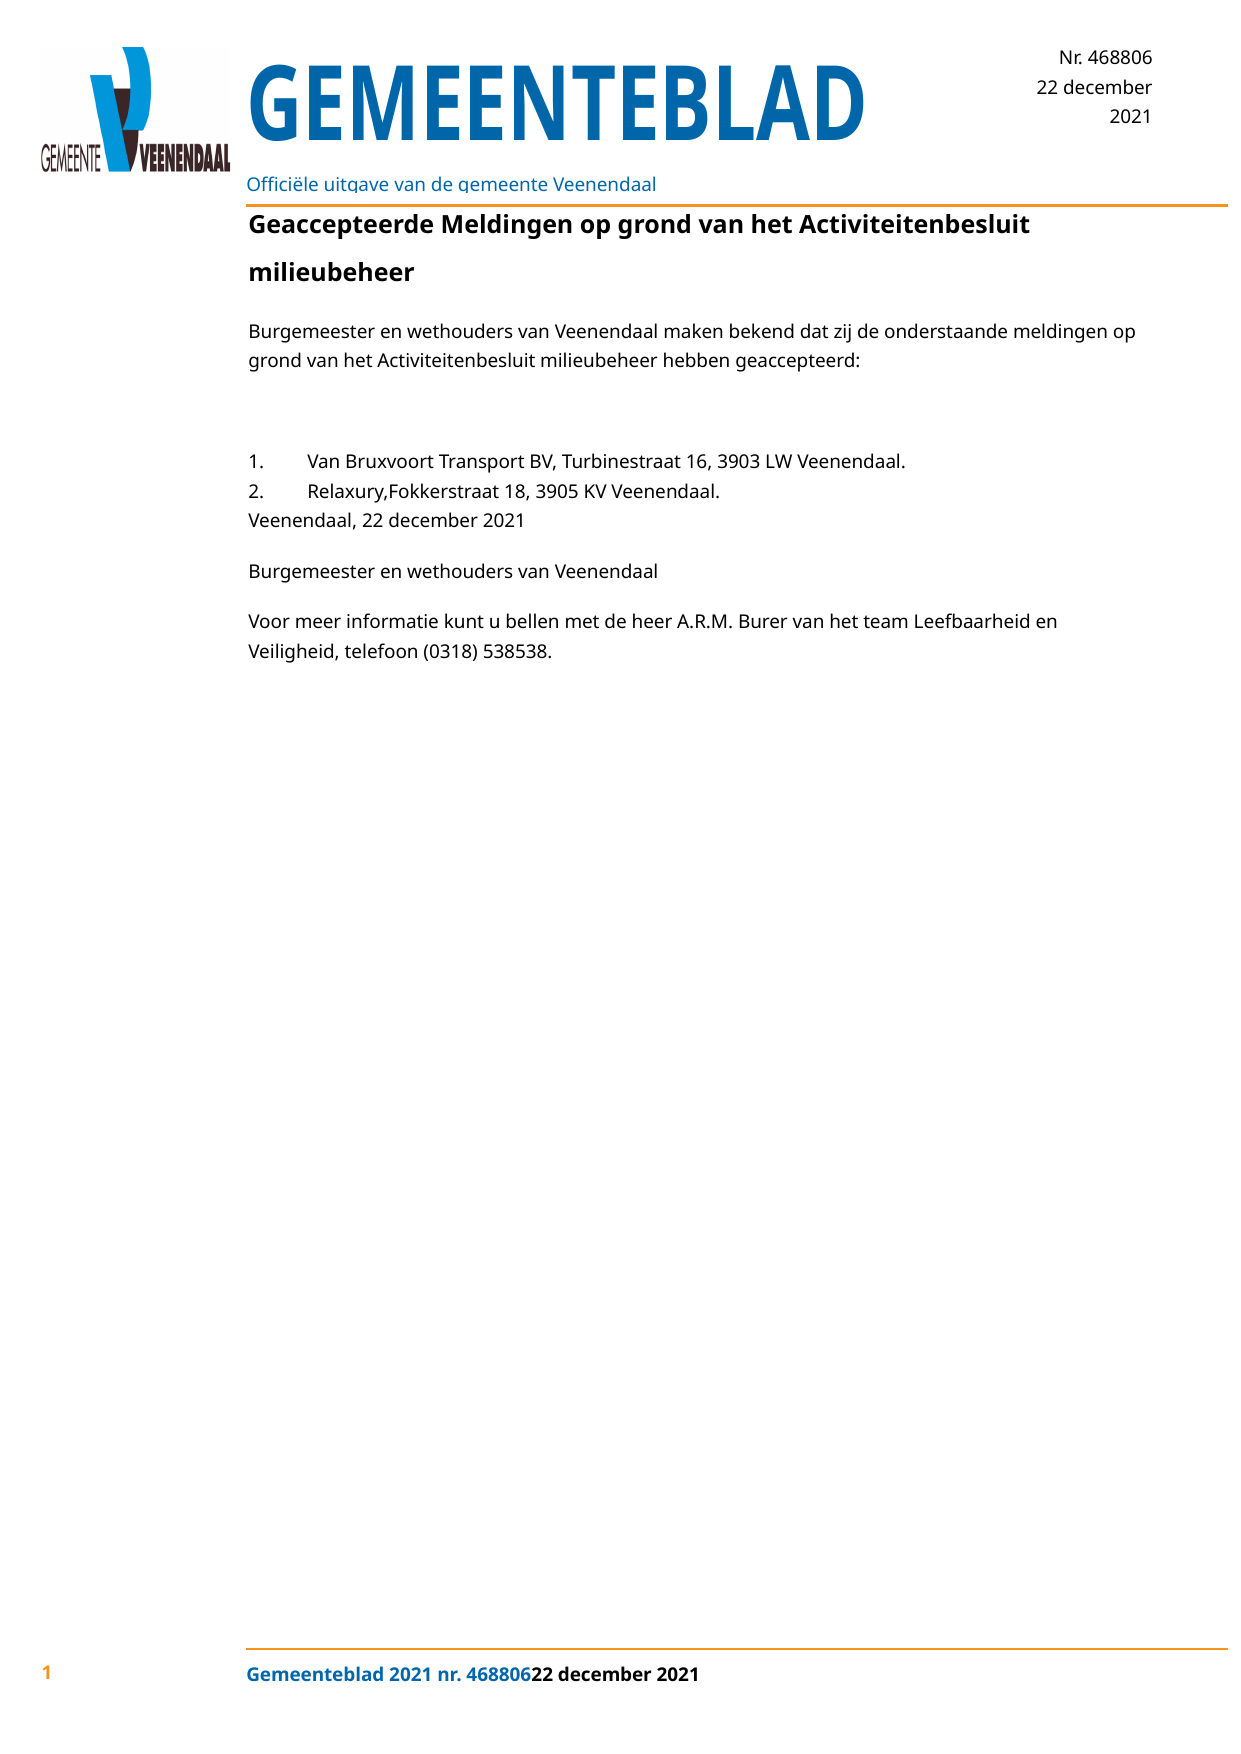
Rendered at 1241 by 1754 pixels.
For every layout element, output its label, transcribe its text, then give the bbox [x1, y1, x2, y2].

list Relaxury,Fokkerstraat 18, 3905 KV Veenendaal. [248, 478, 1152, 504]
picture [41, 47, 130, 172]
text Voor meer informatie kunt u bellen met de heer A.R.M. Burer van het team Leefbaarheid en Veiligheid, telefoon (0318) 538538. [248, 608, 1152, 664]
text Geaccepteerde Meldingen op grond van het Activiteitenbesluit milieubeheer [248, 207, 1152, 288]
list Van Bruxvoort Transport BV, Turbinestraat 16, 3903 LW Veenendaal. [248, 448, 1152, 474]
text Veenendaal, 22 december 2021 [248, 507, 1152, 533]
text Burgemeester en wethouders van Veenendaal [248, 558, 1152, 584]
picture [123, 47, 231, 172]
text Burgemeester en wethouders van Veenendaal maken bekend dat zij de onderstaande meldingen op grond van het Activiteitenbesluit milieubeheer hebben geaccepteerd: [248, 318, 1152, 373]
